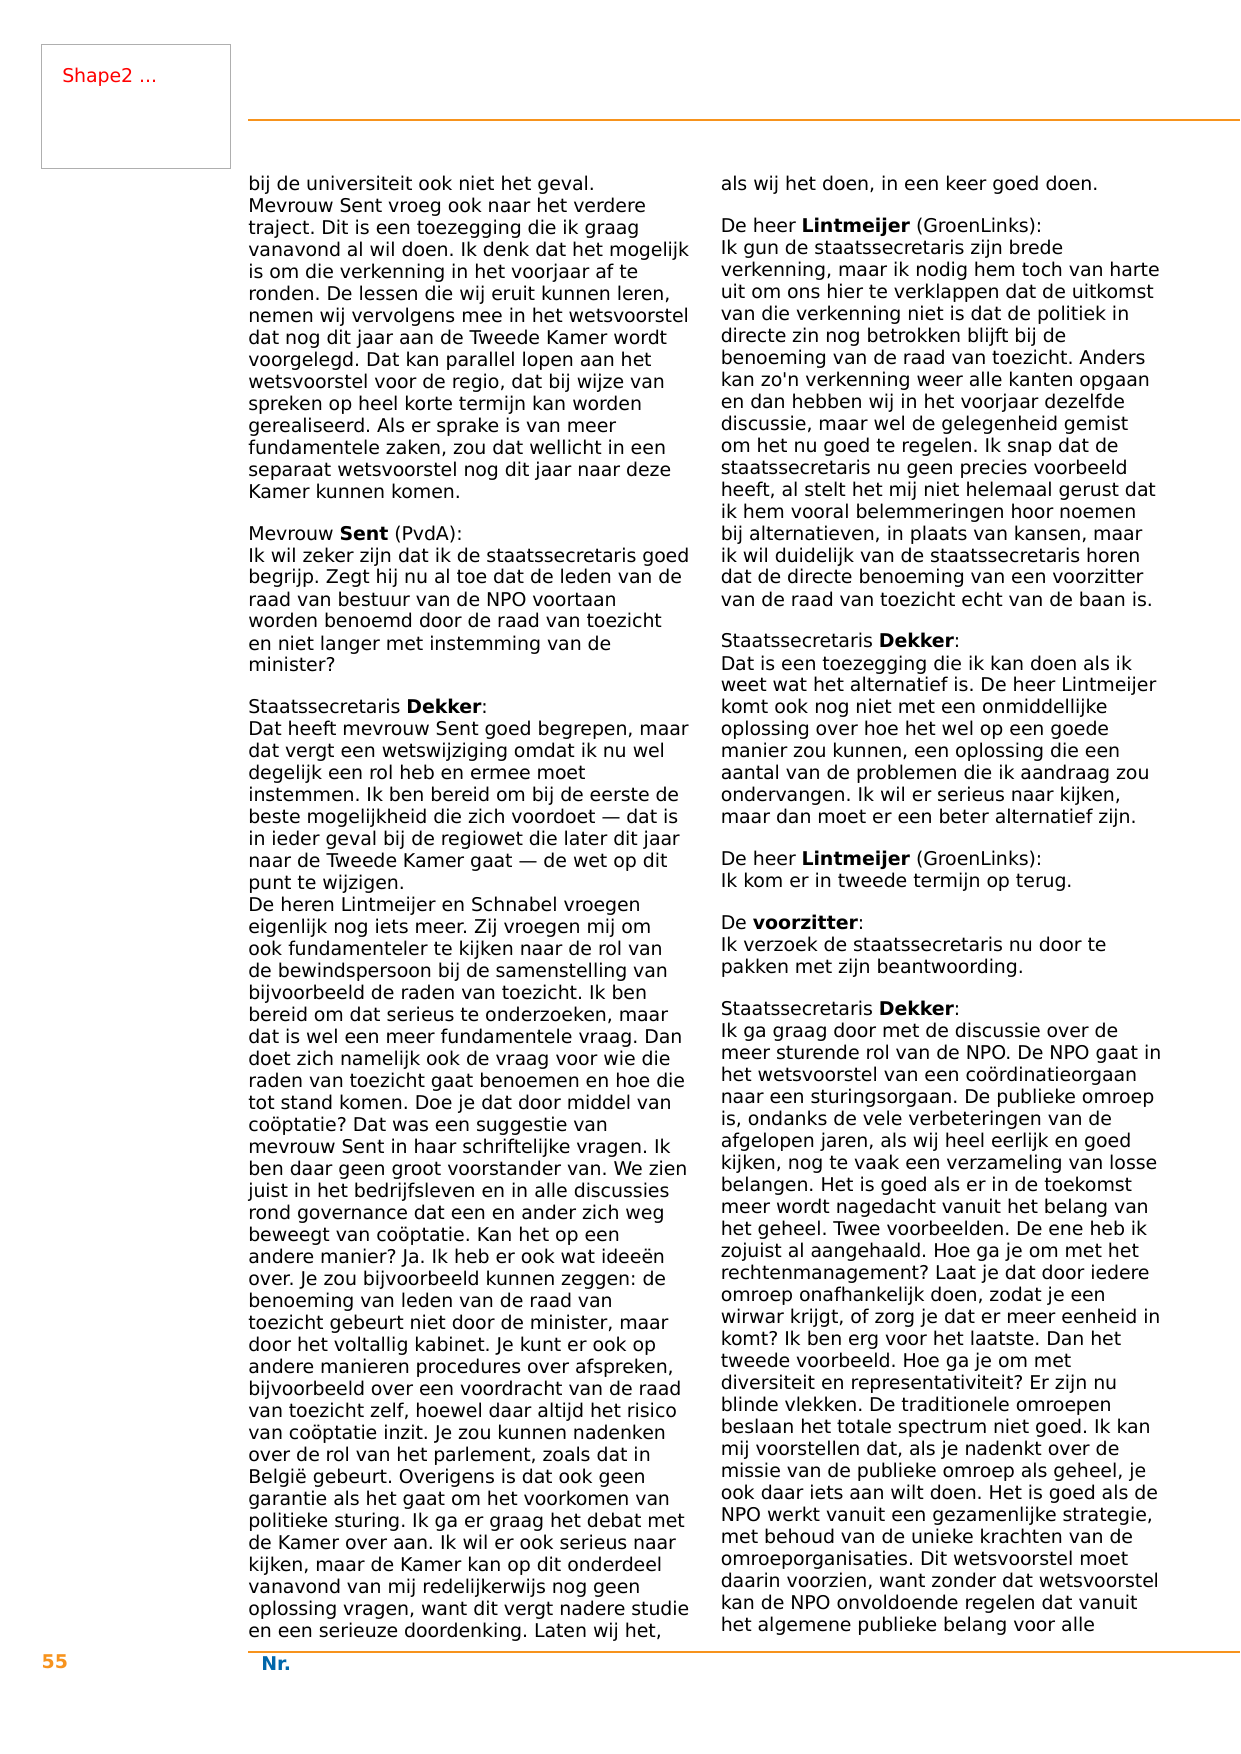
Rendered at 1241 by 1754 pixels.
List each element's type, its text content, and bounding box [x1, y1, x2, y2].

text Dat heeft mevrouw Sent goed begrepen, maar dat vergt een wetswijziging omdat ik nu wel degelijk een rol heb en ermee moet instemmen. Ik ben bereid om bij de eerste de beste mogelijkheid die zich voordoet — dat is in ieder geval bij de regiowet die later dit jaar naar de Tweede Kamer gaat — de wet op dit punt te wijzigen. [248, 718, 691, 894]
text Ik gun de staatssecretaris zijn brede verkenning, maar ik nodig hem toch van harte uit om ons hier te verklappen dat de uitkomst van die verkenning niet is dat de politiek in directe zin nog betrokken blijft bij de benoeming van de raad van toezicht. Anders kan zo'n verkenning weer alle kanten opgaan en dan hebben wij in het voorjaar dezelfde discussie, maar wel de gelegenheid gemist om het nu goed te regelen. Ik snap dat de staatssecretaris nu geen precies voorbeeld heeft, al stelt het mij niet helemaal gerust dat ik hem vooral belemmeringen hoor noemen bij alternatieven, in plaats van kansen, maar ik wil duidelijk van de staatssecretaris horen dat de directe benoeming van een voorzitter van de raad van toezicht echt van de baan is. [721, 237, 1163, 610]
text Mevrouw Sent vroeg ook naar het verdere traject. Dit is een toezegging die ik graag vanavond al wil doen. Ik denk dat het mogelijk is om die verkenning in het voorjaar af te ronden. De lessen die wij eruit kunnen leren, nemen wij vervolgens mee in het wetsvoorstel dat nog dit jaar aan de Tweede Kamer wordt voorgelegd. Dat kan parallel lopen aan het wetsvoorstel voor de regio, dat bij wijze van spreken op heel korte termijn kan worden gerealiseerd. Als er sprake is van meer fundamentele zaken, zou dat wellicht in een separaat wetsvoorstel nog dit jaar naar deze Kamer kunnen komen. [248, 195, 691, 502]
text De heren Lintmeijer en Schnabel vroegen eigenlijk nog iets meer. Zij vroegen mij om ook fundamenteler te kijken naar de rol van de bewindspersoon bij de samenstelling van bijvoorbeeld de raden van toezicht. Ik ben bereid om dat serieus te onderzoeken, maar dat is wel een meer fundamentele vraag. Dan doet zich namelijk ook de vraag voor wie die raden van toezicht gaat benoemen en hoe die tot stand komen. Doe je dat door middel van coöptatie? Dat was een suggestie van mevrouw Sent in haar schriftelijke vragen. Ik ben daar geen groot voorstander van. We zien juist in het bedrijfsleven en in alle discussies rond governance dat een en ander zich weg beweegt van coöptatie. Kan het op een andere manier? Ja. Ik heb er ook wat ideeën over. Je zou bijvoorbeeld kunnen zeggen: de benoeming van leden van de raad van toezicht gebeurt niet door de minister, maar door het voltallig kabinet. Je kunt er ook op andere manieren procedures over afspreken, bijvoorbeeld over een voordracht van de raad van toezicht zelf, hoewel daar altijd het risico van coöptatie inzit. Je zou kunnen nadenken over de rol van het parlement, zoals dat in België gebeurt. Overigens is dat ook geen garantie als het gaat om het voorkomen van politieke sturing. Ik ga er graag het debat met de Kamer over aan. Ik wil er ook serieus naar kijken, maar de Kamer kan op dit onderdeel vanavond van mij redelijkerwijs nog geen oplossing vragen, want dit vergt nadere studie en een serieuze doordenking. Laten wij het, [248, 894, 691, 1641]
text De voorzitter: [721, 912, 1163, 934]
text De heer Lintmeijer (GroenLinks): [721, 848, 1163, 870]
text Staatssecretaris Dekker: [248, 696, 691, 718]
text bij de universiteit ook niet het geval. [248, 173, 691, 195]
text Staatssecretaris Dekker: [721, 630, 1163, 652]
text Ik ga graag door met de discussie over de meer sturende rol van de NPO. De NPO gaat in het wetsvoorstel van een coördinatieorgaan naar een sturingsorgaan. De publieke omroep is, ondanks de vele verbeteringen van de afgelopen jaren, als wij heel eerlijk en goed kijken, nog te vaak een verzameling van losse belangen. Het is goed als er in de toekomst meer wordt nagedacht vanuit het belang van het geheel. Twee voorbeelden. De ene heb ik zojuist al aangehaald. Hoe ga je om met het rechtenmanagement? Laat je dat door iedere omroep onafhankelijk doen, zodat je een wirwar krijgt, of zorg je dat er meer eenheid in komt? Ik ben erg voor het laatste. Dan het tweede voorbeeld. Hoe ga je om met diversiteit en representativiteit? Er zijn nu blinde vlekken. De traditionele omroepen beslaan het totale spectrum niet goed. Ik kan mij voorstellen dat, als je nadenkt over de missie van de publieke omroep als geheel, je ook daar iets aan wilt doen. Het is goed als de NPO werkt vanuit een gezamenlijke strategie, met behoud van de unieke krachten van de omroeporganisaties. Dit wetsvoorstel moet daarin voorzien, want zonder dat wetsvoorstel kan de NPO onvoldoende regelen dat vanuit het algemene publieke belang voor alle [721, 1020, 1163, 1636]
text als wij het doen, in een keer goed doen. [721, 173, 1163, 195]
text Staatssecretaris Dekker: [721, 998, 1163, 1020]
text Mevrouw Sent (PvdA): [248, 522, 691, 544]
text De heer Lintmeijer (GroenLinks): [721, 215, 1163, 237]
text Dat is een toezegging die ik kan doen als ik weet wat het alternatief is. De heer Lintmeijer komt ook nog niet met een onmiddellijke oplossing over hoe het wel op een goede manier zou kunnen, een oplossing die een aantal van de problemen die ik aandraag zou ondervangen. Ik wil er serieus naar kijken, maar dan moet er een beter alternatief zijn. [721, 652, 1163, 828]
text Ik wil zeker zijn dat ik de staatssecretaris goed begrijp. Zegt hij nu al toe dat de leden van de raad van bestuur van de NPO voortaan worden benoemd door de raad van toezicht en niet langer met instemming van de minister? [248, 544, 691, 676]
text Ik kom er in tweede termijn op terug. [721, 870, 1163, 892]
text Ik verzoek de staatssecretaris nu door te pakken met zijn beantwoording. [721, 934, 1163, 978]
